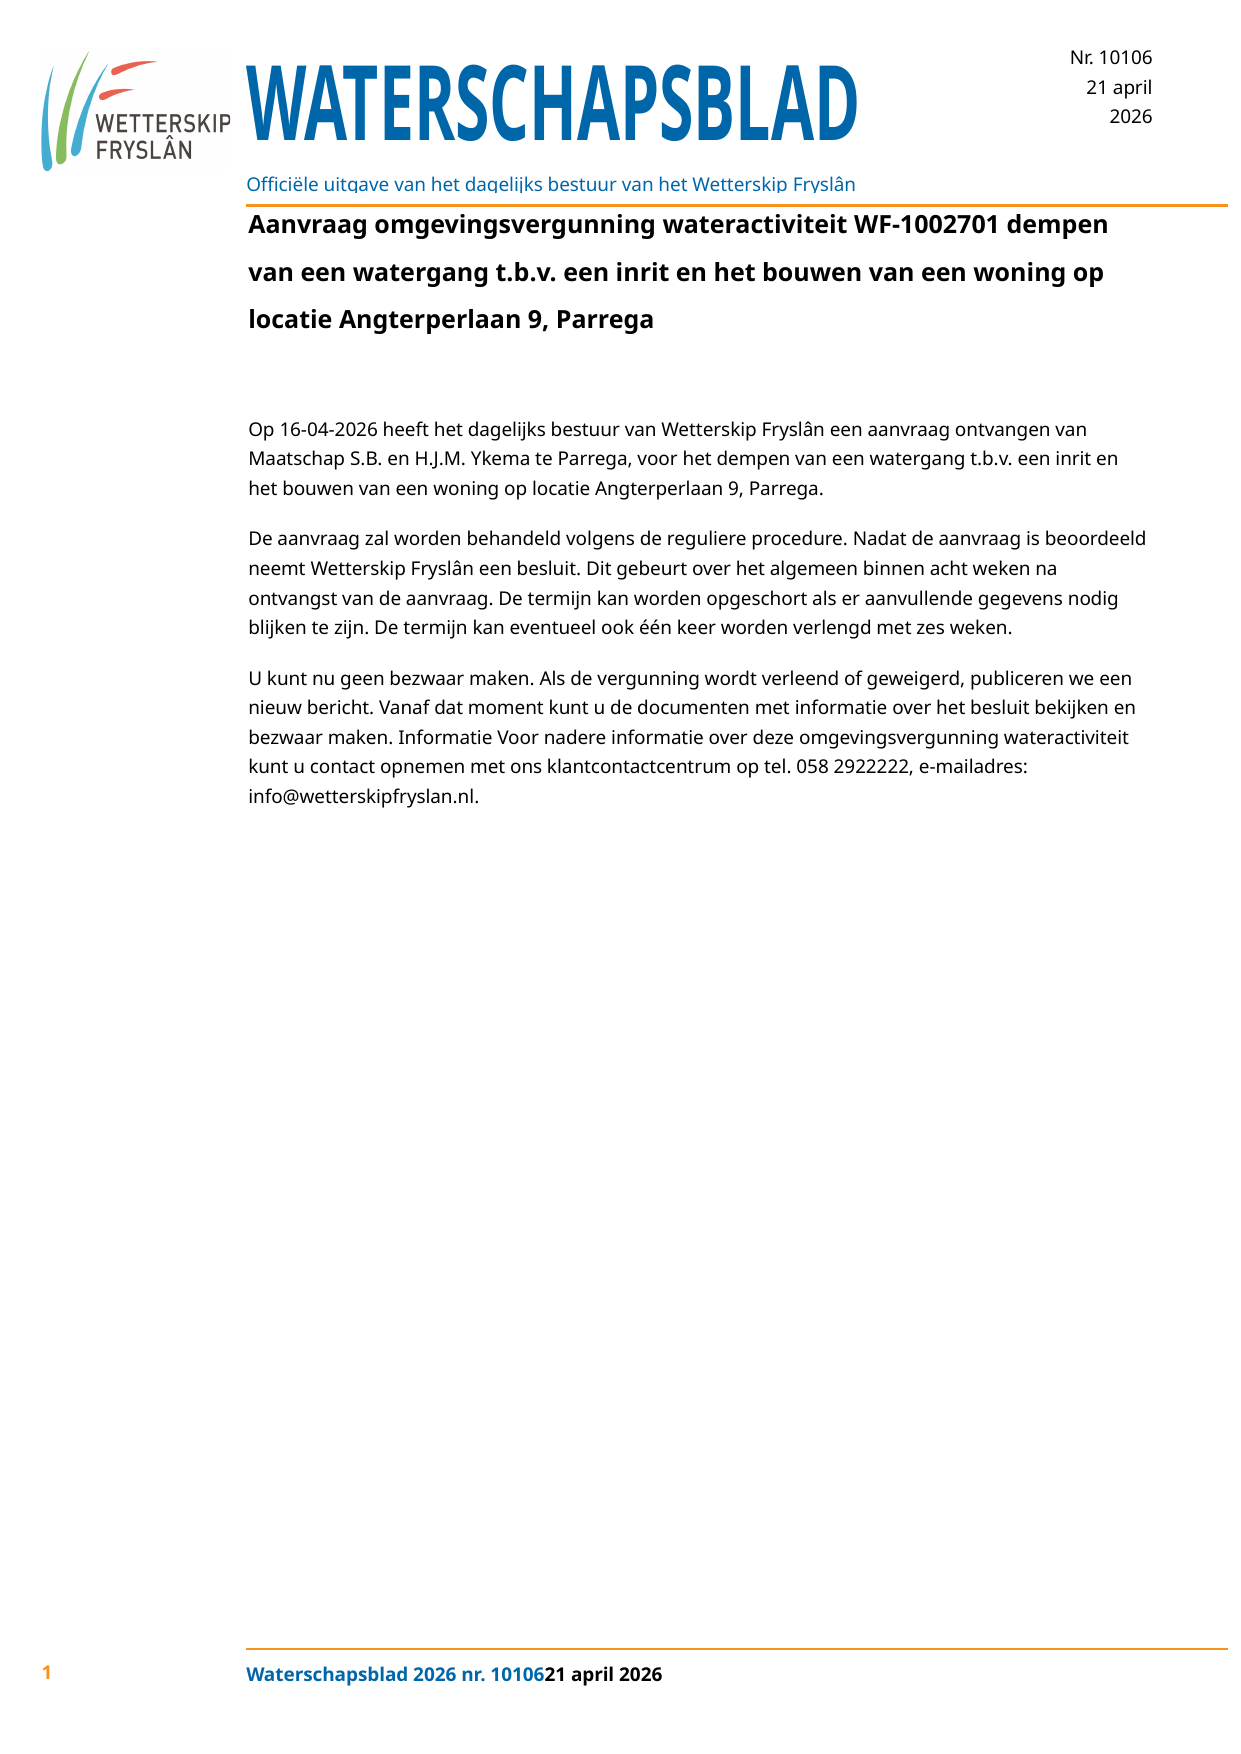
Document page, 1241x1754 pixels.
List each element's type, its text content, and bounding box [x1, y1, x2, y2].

picture [41, 47, 231, 172]
text U kunt nu geen bezwaar maken. Als de vergunning wordt verleend of geweigerd, publiceren we een nieuw bericht. Vanaf dat moment kunt u de documenten met informatie over het besluit bekijken en bezwaar maken. Informatie Voor nadere informatie over deze omgevingsvergunning wateractiviteit kunt u contact opnemen met ons klantcontactcentrum op tel. 058 2922222, e-mailadres: info@wetterskipfryslan.nl. [248, 665, 1152, 809]
text Aanvraag omgevingsvergunning wateractiviteit WF-1002701 dempen van een watergang t.b.v. een inrit en het bouwen van een woning op locatie Angterperlaan 9, Parrega [248, 207, 1152, 336]
text Op 16-04-2026 heeft het dagelijks bestuur van Wetterskip Fryslân een aanvraag ontvangen van Maatschap S.B. en H.J.M. Ykema te Parrega, voor het dempen van een watergang t.b.v. een inrit en het bouwen van een woning op locatie Angterperlaan 9, Parrega. [248, 416, 1152, 501]
text De aanvraag zal worden behandeld volgens de reguliere procedure. Nadat de aanvraag is beoordeeld neemt Wetterskip Fryslân een besluit. Dit gebeurt over het algemeen binnen acht weken na ontvangst van de aanvraag. De termijn kan worden opgeschort als er aanvullende gegevens nodig blijken te zijn. De termijn kan eventueel ook één keer worden verlengd met zes weken. [248, 526, 1152, 640]
